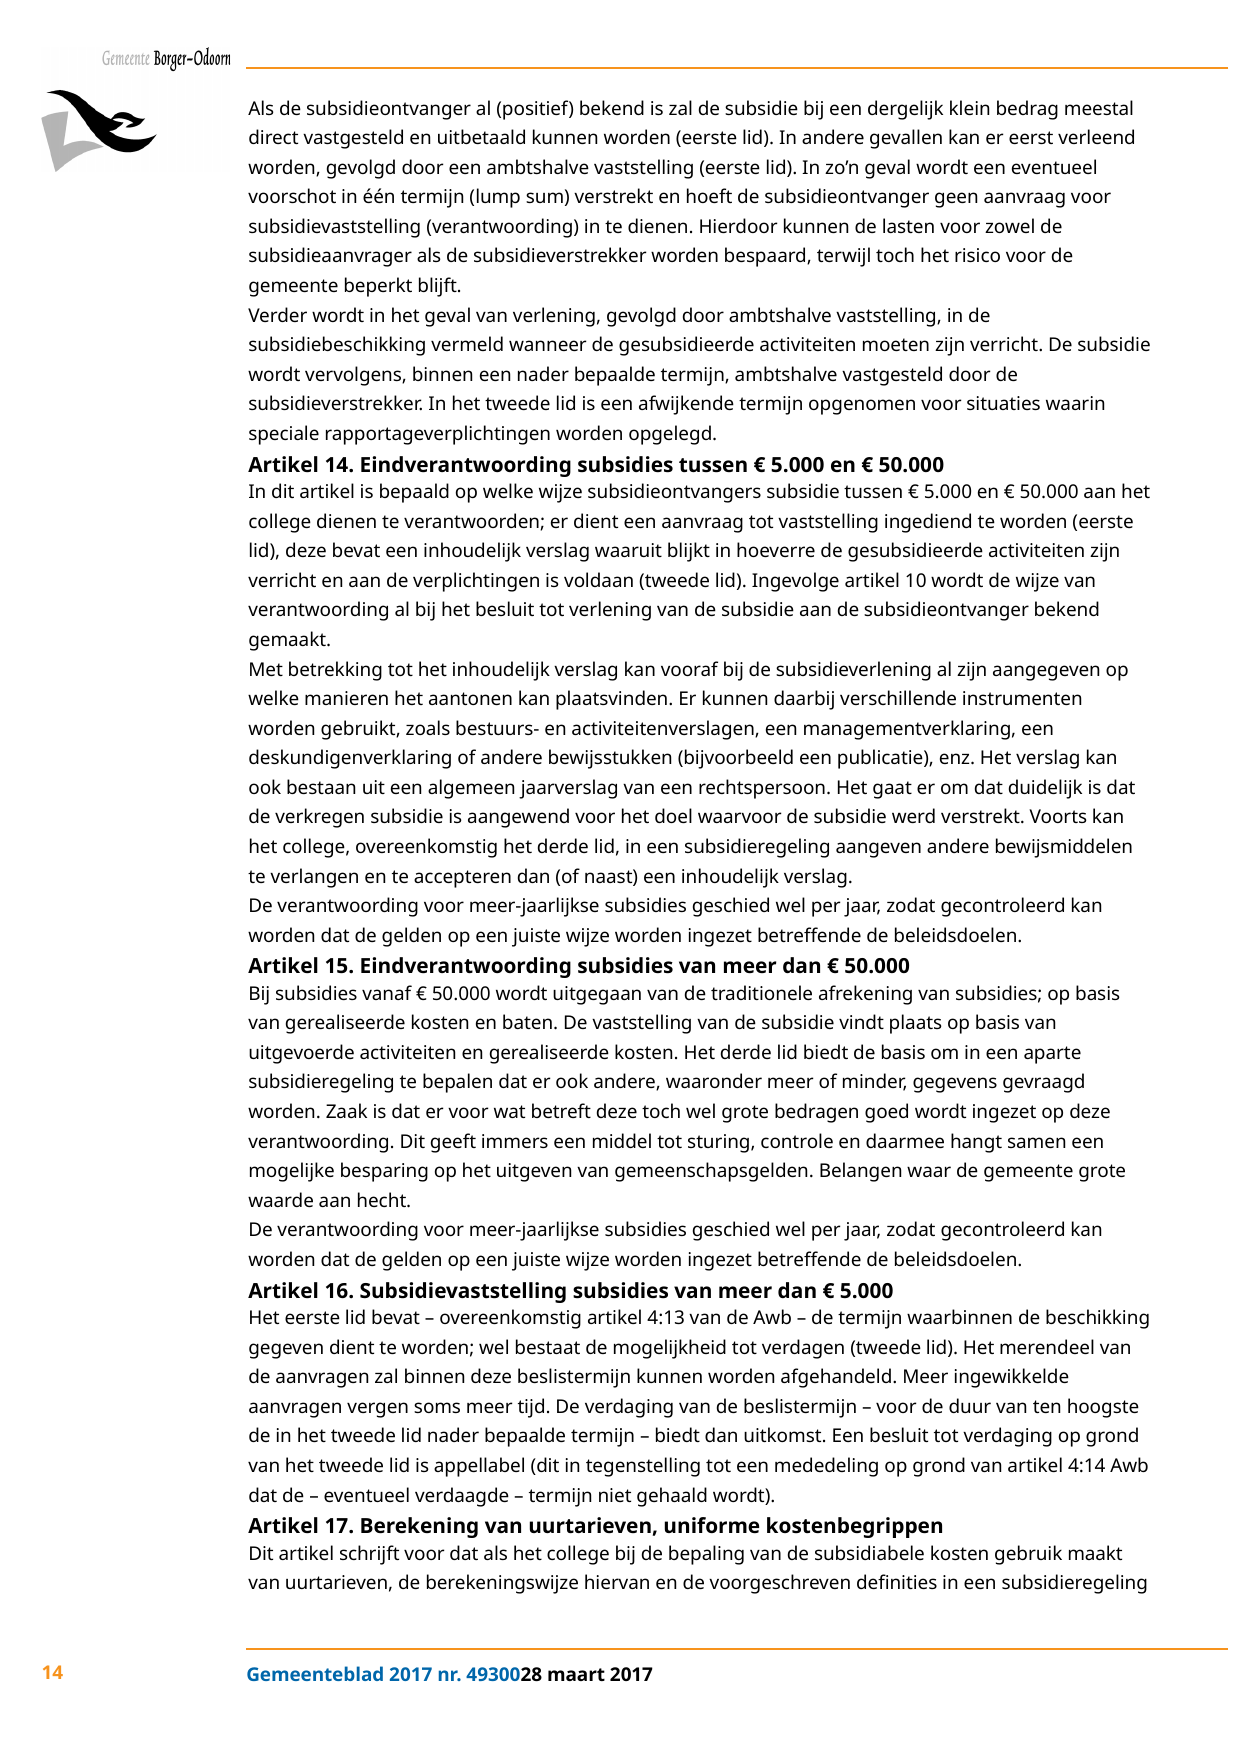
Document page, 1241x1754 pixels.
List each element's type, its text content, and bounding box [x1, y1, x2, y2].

text Artikel 14. Eindverantwoording subsidies tussen € 5.000 en € 50.000 [248, 450, 1152, 478]
text Bij subsidies vanaf € 50.000 wordt uitgegaan van de traditionele afrekening van subsidies; op basis van gerealiseerde kosten en baten. De vaststelling van de subsidie vindt plaats op basis van uitgevoerde activiteiten en gerealiseerde kosten. Het derde lid biedt de basis om in een aparte subsidieregeling te bepalen dat er ook andere, waaronder meer of minder, gegevens gevraagd worden. Zaak is dat er voor wat betreft deze toch wel grote bedragen goed wordt ingezet op deze verantwoording. Dit geeft immers een middel tot sturing, controle en daarmee hangt samen een mogelijke besparing op het uitgeven van gemeenschapsgelden. Belangen waar de gemeente grote waarde aan hecht. [248, 980, 1152, 1213]
text De verantwoording voor meer-jaarlijkse subsidies geschied wel per jaar, zodat gecontroleerd kan worden dat de gelden op een juiste wijze worden ingezet betreffende de beleidsdoelen. [248, 1217, 1152, 1272]
text In dit artikel is bepaald op welke wijze subsidieontvangers subsidie tussen € 5.000 en € 50.000 aan het college dienen te verantwoorden; er dient een aanvraag tot vaststelling ingediend te worden (eerste lid), deze bevat een inhoudelijk verslag waaruit blijkt in hoeverre de gesubsidieerde activiteiten zijn verricht en aan de verplichtingen is voldaan (tweede lid). Ingevolge artikel 10 wordt de wijze van verantwoording al bij het besluit tot verlening van de subsidie aan de subsidieontvanger bekend gemaakt. [248, 478, 1152, 652]
text Met betrekking tot het inhoudelijk verslag kan vooraf bij de subsidieverlening al zijn aangegeven op welke manieren het aantonen kan plaatsvinden. Er kunnen daarbij verschillende instrumenten worden gebruikt, zoals bestuurs- en activiteitenverslagen, een managementverklaring, een deskundigenverklaring of andere bewijsstukken (bijvoorbeeld een publicatie), enz. Het verslag kan ook bestaan uit een algemeen jaarverslag van een rechtspersoon. Het gaat er om dat duidelijk is dat de verkregen subsidie is aangewend voor het doel waarvoor de subsidie werd verstrekt. Voorts kan het college, overeenkomstig het derde lid, in een subsidieregeling aangeven andere bewijsmiddelen te verlangen en te accepteren dan (of naast) een inhoudelijk verslag. [248, 656, 1152, 888]
text Artikel 15. Eindverantwoording subsidies van meer dan € 50.000 [248, 952, 1152, 980]
text Dit artikel schrijft voor dat als het college bij de bepaling van de subsidiabele kosten gebruik maakt van uurtarieven, de berekeningswijze hiervan en de voorgeschreven definities in een subsidieregeling [248, 1540, 1152, 1595]
text De verantwoording voor meer-jaarlijkse subsidies geschied wel per jaar, zodat gecontroleerd kan worden dat de gelden op een juiste wijze worden ingezet betreffende de beleidsdoelen. [248, 892, 1152, 948]
text Verder wordt in het geval van verlening, gevolgd door ambtshalve vaststelling, in de subsidiebeschikking vermeld wanneer de gesubsidieerde activiteiten moeten zijn verricht. De subsidie wordt vervolgens, binnen een nader bepaalde termijn, ambtshalve vastgesteld door de subsidieverstrekker. In het tweede lid is een afwijkende termijn opgenomen voor situaties waarin speciale rapportageverplichtingen worden opgelegd. [248, 302, 1152, 446]
text Het eerste lid bevat – overeenkomstig artikel 4:13 van de Awb – de termijn waarbinnen de beschikking gegeven dient te worden; wel bestaat de mogelijkheid tot verdagen (tweede lid). Het merendeel van de aanvragen zal binnen deze beslistermijn kunnen worden afgehandeld. Meer ingewikkelde aanvragen vergen soms meer tijd. De verdaging van de beslistermijn – voor de duur van ten hoogste de in het tweede lid nader bepaalde termijn – biedt dan uitkomst. Een besluit tot verdaging op grond van het tweede lid is appellabel (dit in tegenstelling tot een mededeling op grond van artikel 4:14 Awb dat de – eventueel verdaagde – termijn niet gehaald wordt). [248, 1304, 1152, 1507]
text Artikel 17. Berekening van uurtarieven, uniforme kostenbegrippen [248, 1511, 1152, 1540]
picture [41, 47, 231, 172]
text Artikel 16. Subsidievaststelling subsidies van meer dan € 5.000 [248, 1276, 1152, 1304]
text Als de subsidieontvanger al (positief) bekend is zal de subsidie bij een dergelijk klein bedrag meestal direct vastgesteld en uitbetaald kunnen worden (eerste lid). In andere gevallen kan er eerst verleend worden, gevolgd door een ambtshalve vaststelling (eerste lid). In zo’n geval wordt een eventueel voorschot in één termijn (lump sum) verstrekt en hoeft de subsidieontvanger geen aanvraag voor subsidievaststelling (verantwoording) in te dienen. Hierdoor kunnen de lasten voor zowel de subsidieaanvrager als de subsidieverstrekker worden bespaard, terwijl toch het risico voor de gemeente beperkt blijft. [248, 95, 1152, 298]
